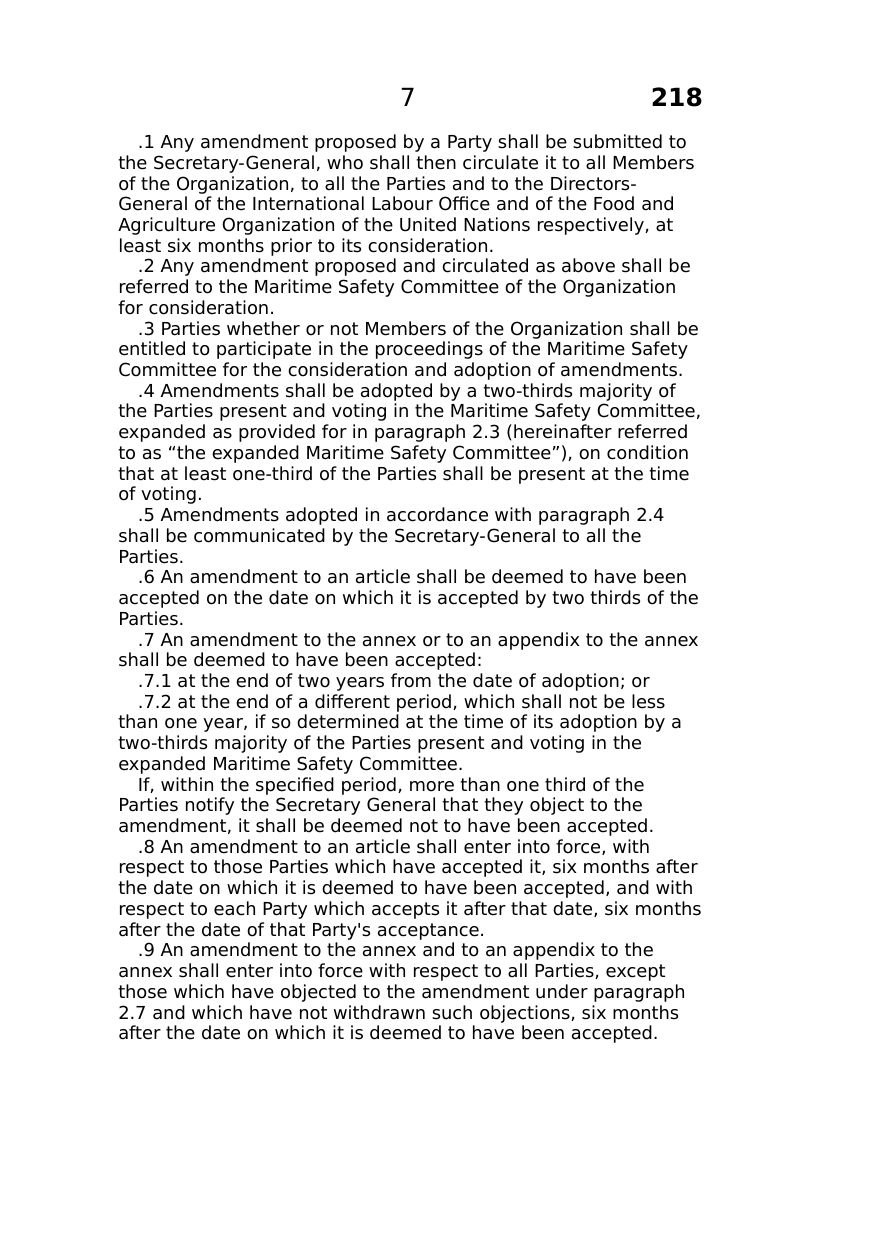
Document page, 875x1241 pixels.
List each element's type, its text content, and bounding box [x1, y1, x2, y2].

text .5 Amendments adopted in accordance with paragraph 2.4 shall be communicated by the Secretary-General to all the Parties. [118, 505, 703, 567]
text .7.1 at the end of two years from the date of adoption; or [118, 671, 703, 692]
text .8 An amendment to an article shall enter into force, with respect to those Parties which have accepted it, six months after the date on which it is deemed to have been accepted, and with respect to each Party which accepts it after that date, six months after the date of that Party's acceptance. [118, 837, 703, 940]
text .7 An amendment to the annex or to an appendix to the annex shall be deemed to have been accepted: [118, 629, 703, 671]
text .2 Any amendment proposed and circulated as above shall be referred to the Maritime Safety Committee of the Organization for consideration. [118, 256, 703, 318]
text .4 Amendments shall be adopted by a two-thirds majority of the Parties present and voting in the Maritime Safety Committee, expanded as provided for in paragraph 2.3 (hereinafter referred to as “the expanded Maritime Safety Committee”), on condition that at least one-third of the Parties shall be present at the time of voting. [118, 381, 703, 505]
text .6 An amendment to an article shall be deemed to have been accepted on the date on which it is accepted by two thirds of the Parties. [118, 567, 703, 629]
text If, within the specified period, more than one third of the Parties notify the Secretary General that they object to the amendment, it shall be deemed not to have been accepted. [118, 774, 703, 837]
text .3 Parties whether or not Members of the Organization shall be entitled to participate in the proceedings of the Maritime Safety Committee for the consideration and adoption of amendments. [118, 318, 703, 381]
text .9 An amendment to the annex and to an appendix to the annex shall enter into force with respect to all Parties, except those which have objected to the amendment under paragraph 2.7 and which have not withdrawn such objections, six months after the date on which it is deemed to have been accepted. [118, 940, 703, 1044]
text .1 Any amendment proposed by a Party shall be submitted to the Secretary-General, who shall then circulate it to all Members of the Organization, to all the Parties and to the Directors-General of the International Labour Office and of the Food and Agriculture Organization of the United Nations respectively, at least six months prior to its consideration. [118, 132, 703, 256]
text .7.2 at the end of a different period, which shall not be less than one year, if so determined at the time of its adoption by a two-thirds majority of the Parties present and voting in the expanded Maritime Safety Committee. [118, 692, 703, 774]
